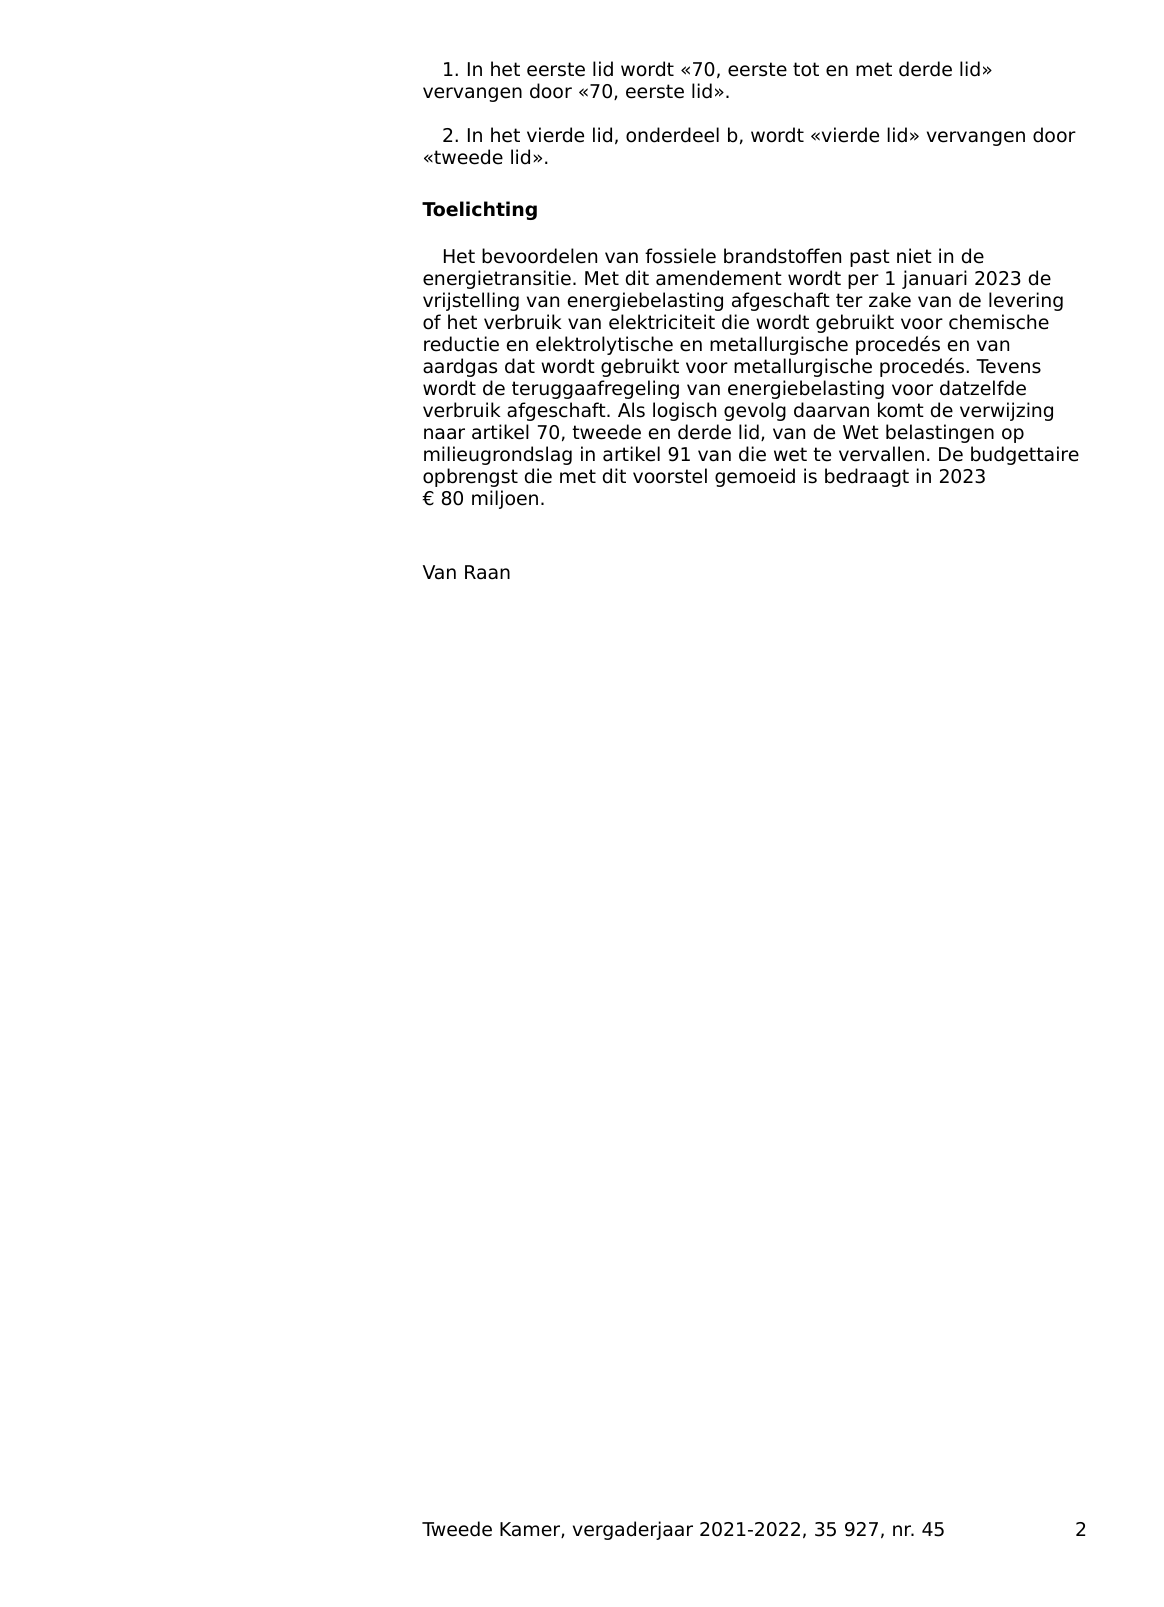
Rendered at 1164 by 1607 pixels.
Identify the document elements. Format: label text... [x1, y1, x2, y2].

text Het bevoordelen van fossiele brandstoffen past niet in de energietransitie. Met dit amendement wordt per 1 januari 2023 de vrijstelling van energiebelasting afgeschaft ter zake van de levering of het verbruik van elektriciteit die wordt gebruikt voor chemische reductie en elektrolytische en metallurgische procedés en van aardgas dat wordt gebruikt voor metallurgische procedés. Tevens wordt de teruggaafregeling van energiebelasting voor datzelfde verbruik afgeschaft. Als logisch gevolg daarvan komt de verwijzing naar artikel 70, tweede en derde lid, van de Wet belastingen op milieugrondslag in artikel 91 van die wet te vervallen. De budgettaire opbrengst die met dit voorstel gemoeid is bedraagt in 2023 € 80 miljoen. [422, 246, 1087, 510]
text Van Raan [422, 540, 1087, 584]
subtitle Toelichting [422, 199, 1087, 221]
text 2. In het vierde lid, onderdeel b, wordt «vierde lid» vervangen door «tweede lid». [422, 125, 1087, 169]
text 1. In het eerste lid wordt «70, eerste tot en met derde lid» vervangen door «70, eerste lid». [422, 59, 1087, 103]
